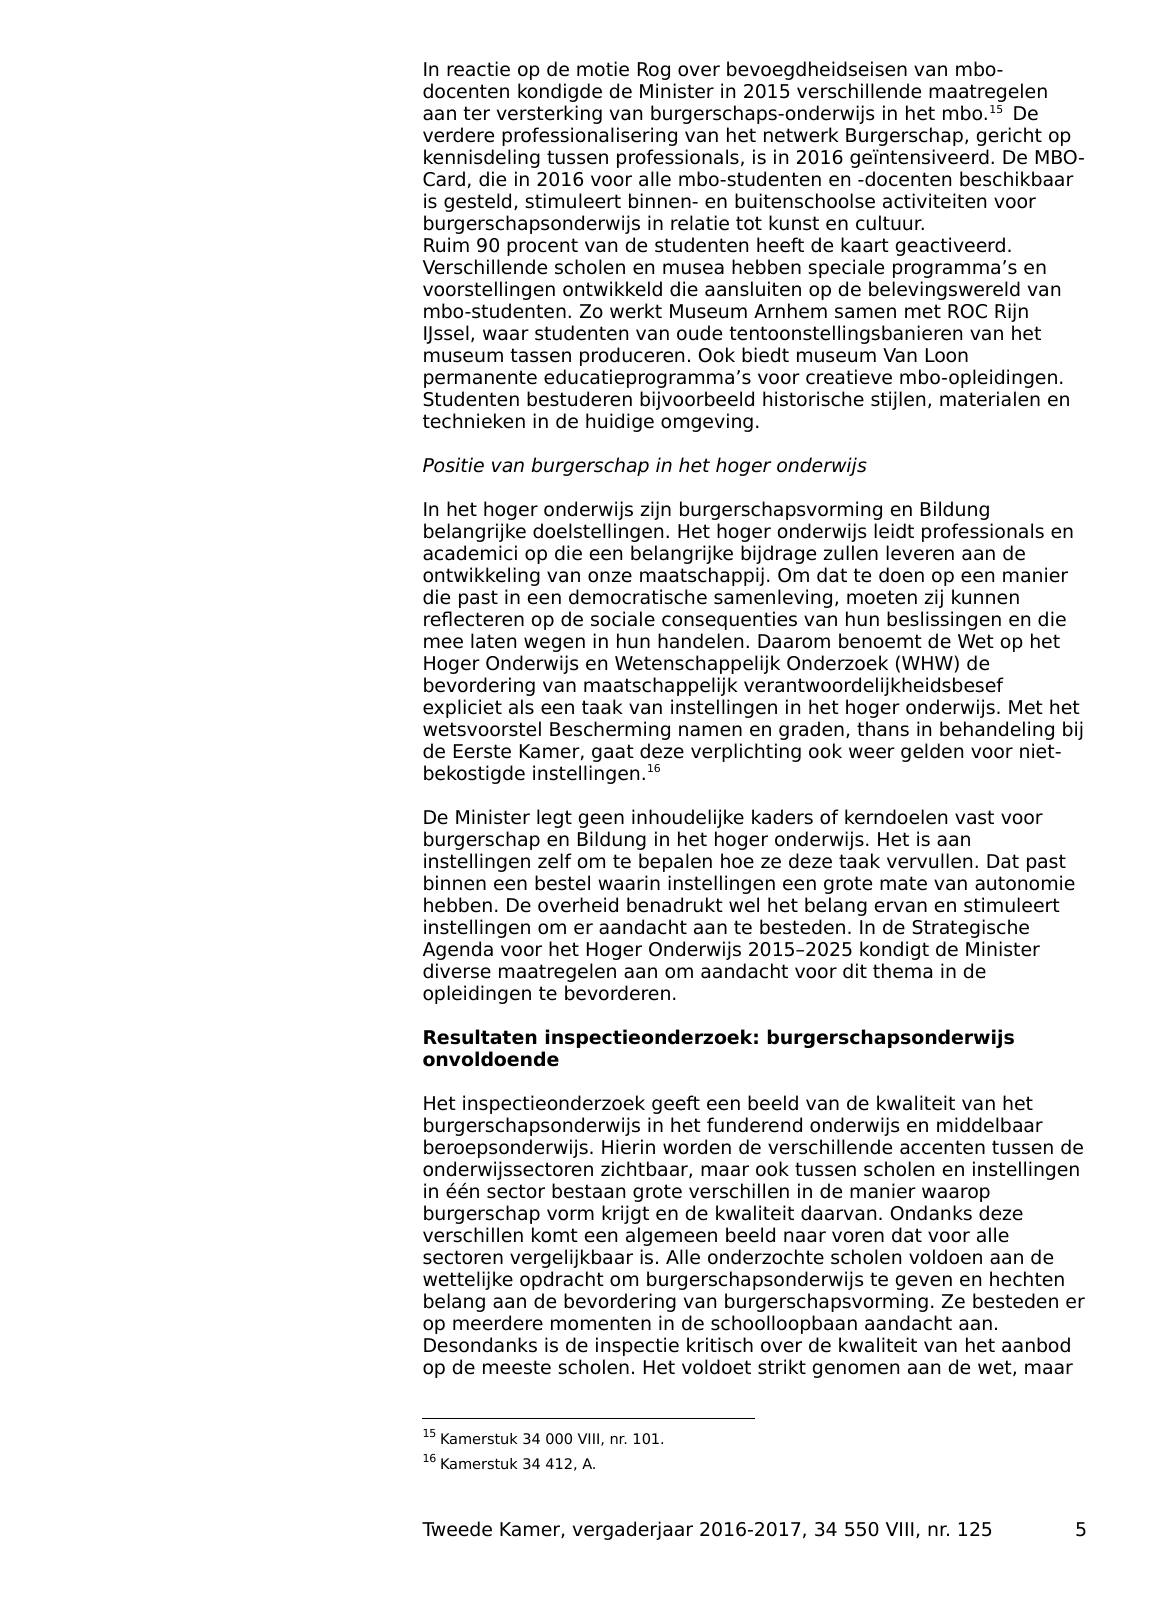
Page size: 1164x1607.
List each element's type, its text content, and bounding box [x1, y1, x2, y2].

text In reactie op de motie Rog over bevoegdheidseisen van mbo-docenten kondigde de Minister in 2015 verschillende maatregelen aan ter versterking van burgerschaps-onderwijs in het mbo. De verdere professionalisering van het netwerk Burgerschap, gericht op kennisdeling tussen professionals, is in 2016 geïntensiveerd. De MBO-Card, die in 2016 voor alle mbo-studenten en -docenten beschikbaar is gesteld, stimuleert binnen- en buitenschoolse activiteiten voor burgerschapsonderwijs in relatie tot kunst en cultuur. [422, 59, 1087, 235]
text Kamerstuk 34 412, A. [422, 1452, 1087, 1474]
subtitle Resultaten inspectieonderzoek: burgerschapsonderwijs onvoldoende [422, 1027, 1087, 1071]
text Kamerstuk 34 000 VIII, nr. 101. [422, 1427, 1087, 1449]
text Ruim 90 procent van de studenten heeft de kaart geactiveerd. Verschillende scholen en musea hebben speciale programma’s en voorstellingen ontwikkeld die aansluiten op de belevingswereld van mbo-studenten. Zo werkt Museum Arnhem samen met ROC Rijn IJssel, waar studenten van oude tentoonstellingsbanieren van het museum tassen produceren. Ook biedt museum Van Loon permanente educatieprogramma’s voor creatieve mbo-opleidingen. Studenten bestuderen bijvoorbeeld historische stijlen, materialen en technieken in de huidige omgeving. [422, 235, 1087, 433]
subtitle Positie van burgerschap in het hoger onderwijs [422, 455, 1087, 477]
text Het inspectieonderzoek geeft een beeld van de kwaliteit van het burgerschapsonderwijs in het funderend onderwijs en middelbaar beroepsonderwijs. Hierin worden de verschillende accenten tussen de onderwijssectoren zichtbaar, maar ook tussen scholen en instellingen in één sector bestaan grote verschillen in de manier waarop burgerschap vorm krijgt en de kwaliteit daarvan. Ondanks deze verschillen komt een algemeen beeld naar voren dat voor alle sectoren vergelijkbaar is. Alle onderzochte scholen voldoen aan de wettelijke opdracht om burgerschapsonderwijs te geven en hechten belang aan de bevordering van burgerschapsvorming. Ze besteden er op meerdere momenten in de schoolloopbaan aandacht aan. Desondanks is de inspectie kritisch over de kwaliteit van het aanbod op de meeste scholen. Het voldoet strikt genomen aan de wet, maar [422, 1093, 1087, 1379]
text In het hoger onderwijs zijn burgerschapsvorming en Bildung belangrijke doelstellingen. Het hoger onderwijs leidt professionals en academici op die een belangrijke bijdrage zullen leveren aan de ontwikkeling van onze maatschappij. Om dat te doen op een manier die past in een democratische samenleving, moeten zij kunnen reflecteren op de sociale consequenties van hun beslissingen en die mee laten wegen in hun handelen. Daarom benoemt de Wet op het Hoger Onderwijs en Wetenschappelijk Onderzoek (WHW) de bevordering van maatschappelijk verantwoordelijkheidsbesef expliciet als een taak van instellingen in het hoger onderwijs. Met het wetsvoorstel Bescherming namen en graden, thans in behandeling bij de Eerste Kamer, gaat deze verplichting ook weer gelden voor niet-bekostigde instellingen. [422, 499, 1087, 785]
text De Minister legt geen inhoudelijke kaders of kerndoelen vast voor burgerschap en Bildung in het hoger onderwijs. Het is aan instellingen zelf om te bepalen hoe ze deze taak vervullen. Dat past binnen een bestel waarin instellingen een grote mate van autonomie hebben. De overheid benadrukt wel het belang ervan en stimuleert instellingen om er aandacht aan te besteden. In de Strategische Agenda voor het Hoger Onderwijs 2015–2025 kondigt de Minister diverse maatregelen aan om aandacht voor dit thema in de opleidingen te bevorderen. [422, 807, 1087, 1005]
